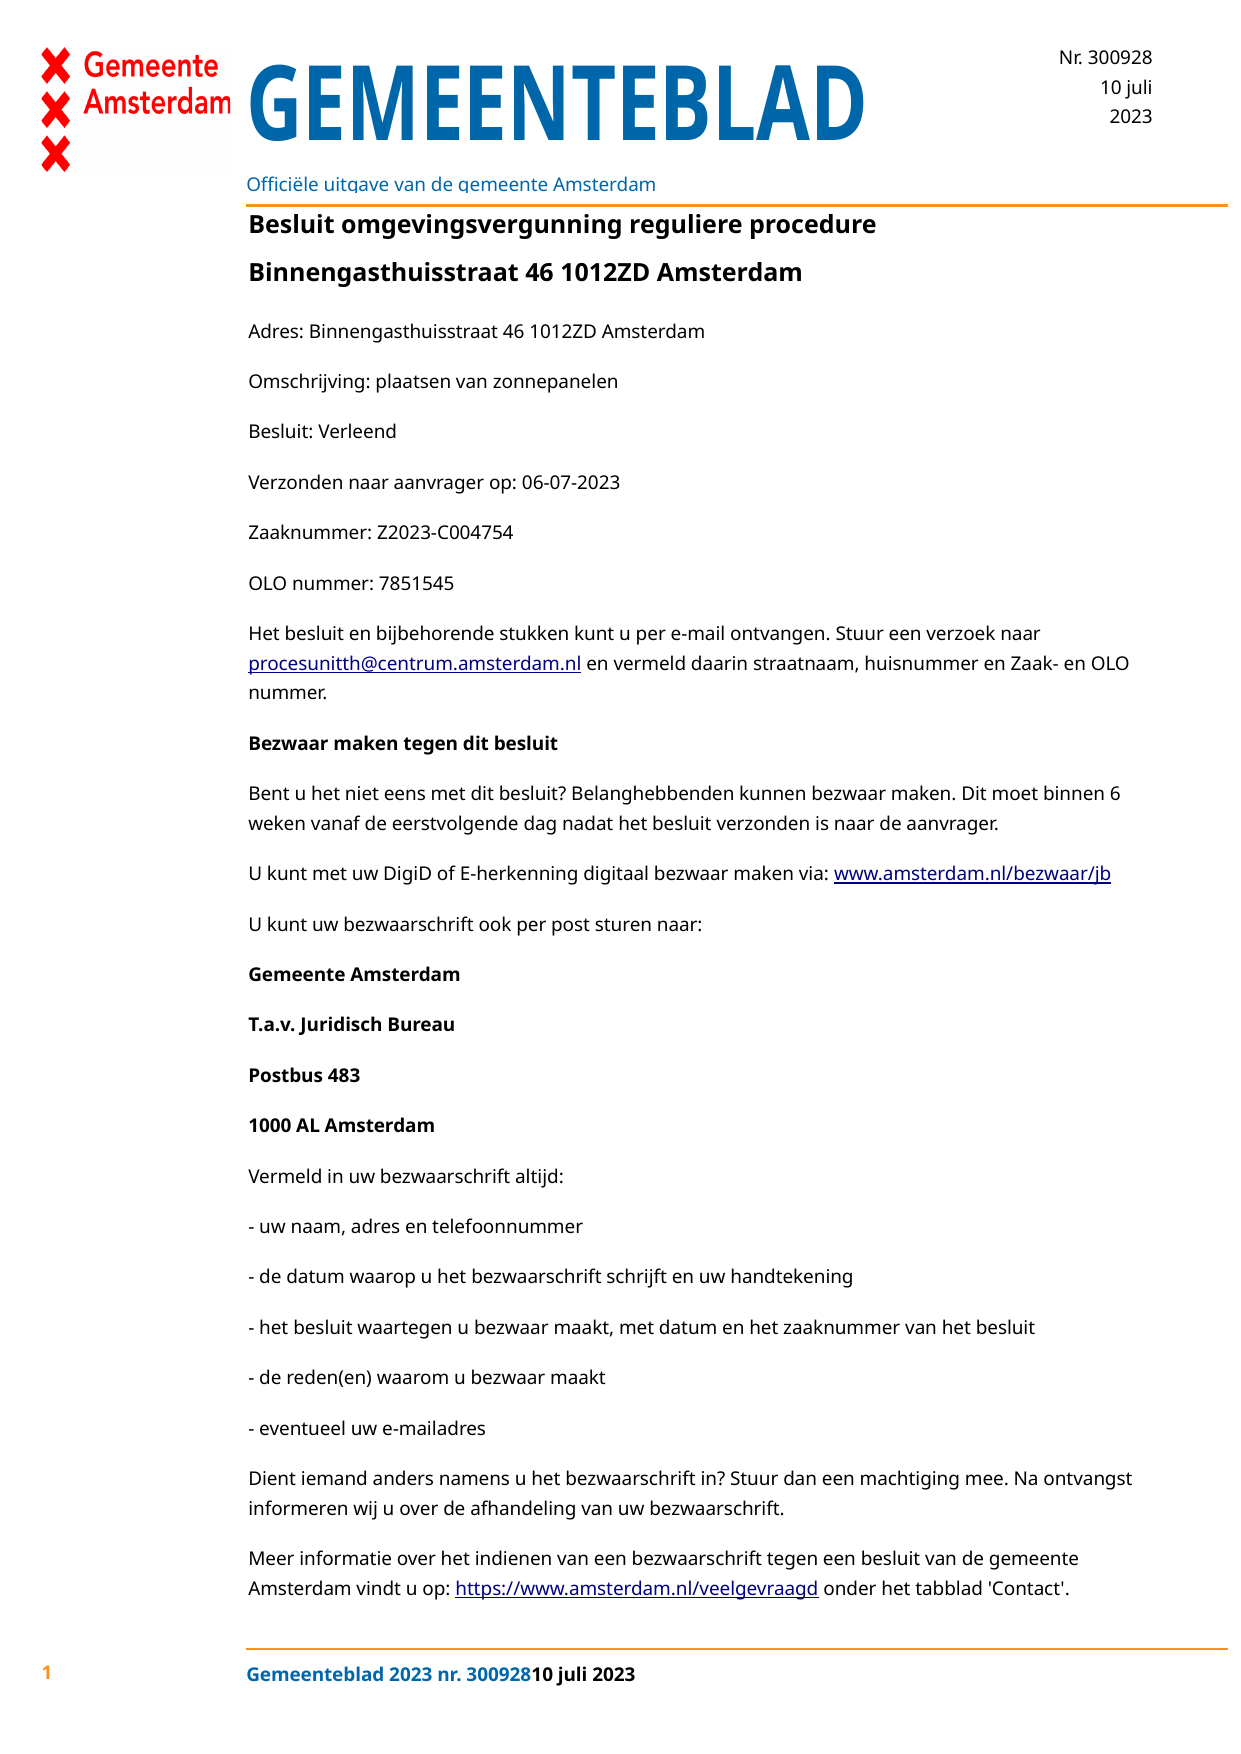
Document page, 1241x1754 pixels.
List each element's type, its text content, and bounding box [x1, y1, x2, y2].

text Bezwaar maken tegen dit besluit [248, 730, 1152, 756]
text Besluit omgevingsvergunning reguliere procedure Binnengasthuisstraat 46 1012ZD Amsterdam [248, 207, 1152, 288]
text - het besluit waartegen u bezwaar maakt, met datum en het zaaknummer van het besluit [248, 1314, 1152, 1340]
text - de datum waarop u het bezwaarschrift schrijft en uw handtekening [248, 1264, 1152, 1289]
text 1000 AL Amsterdam [248, 1112, 1152, 1138]
text T.a.v. Juridisch Bureau [248, 1012, 1152, 1037]
text Vermeld in uw bezwaarschrift altijd: [248, 1163, 1152, 1189]
text Meer informatie over het indienen van een bezwaarschrift tegen een besluit van de gemeente Amsterdam vindt u op: https://www.amsterdam.nl/veelgevraagd onder het tabblad 'Contact'. [248, 1545, 1152, 1601]
text - de reden(en) waarom u bezwaar maakt [248, 1364, 1152, 1390]
text Omschrijving: plaatsen van zonnepanelen [248, 368, 1152, 394]
text OLO nummer: 7851545 [248, 570, 1152, 596]
text Gemeente Amsterdam [248, 961, 1152, 987]
text Verzonden naar aanvrager op: 06-07-2023 [248, 469, 1152, 495]
text Bent u het niet eens met dit besluit? Belanghebbenden kunnen bezwaar maken. Dit moet binnen 6 weken vanaf de eerstvolgende dag nadat het besluit verzonden is naar de aanvrager. [248, 780, 1152, 836]
text Adres: Binnengasthuisstraat 46 1012ZD Amsterdam [248, 318, 1152, 344]
text Dient iemand anders namens u het bezwaarschrift in? Stuur dan een machtiging mee. Na ontvangst informeren wij u over de afhandeling van uw bezwaarschrift. [248, 1465, 1152, 1521]
text - eventueel uw e-mailadres [248, 1415, 1152, 1441]
text - uw naam, adres en telefoonnummer [248, 1213, 1152, 1239]
text Besluit: Verleend [248, 419, 1152, 444]
text Postbus 483 [248, 1062, 1152, 1088]
text Zaaknummer: Z2023-C004754 [248, 519, 1152, 545]
picture [41, 47, 231, 172]
text U kunt uw bezwaarschrift ook per post sturen naar: [248, 911, 1152, 937]
text U kunt met uw DigiD of E-herkenning digitaal bezwaar maken via: www.amsterdam.nl/bezwaar/jb [248, 860, 1152, 886]
text Het besluit en bijbehorende stukken kunt u per e-mail ontvangen. Stuur een verzoek naar procesunitth@centrum.amsterdam.nl en vermeld daarin straatnaam, huisnummer en Zaak- en OLO nummer. [248, 620, 1152, 705]
